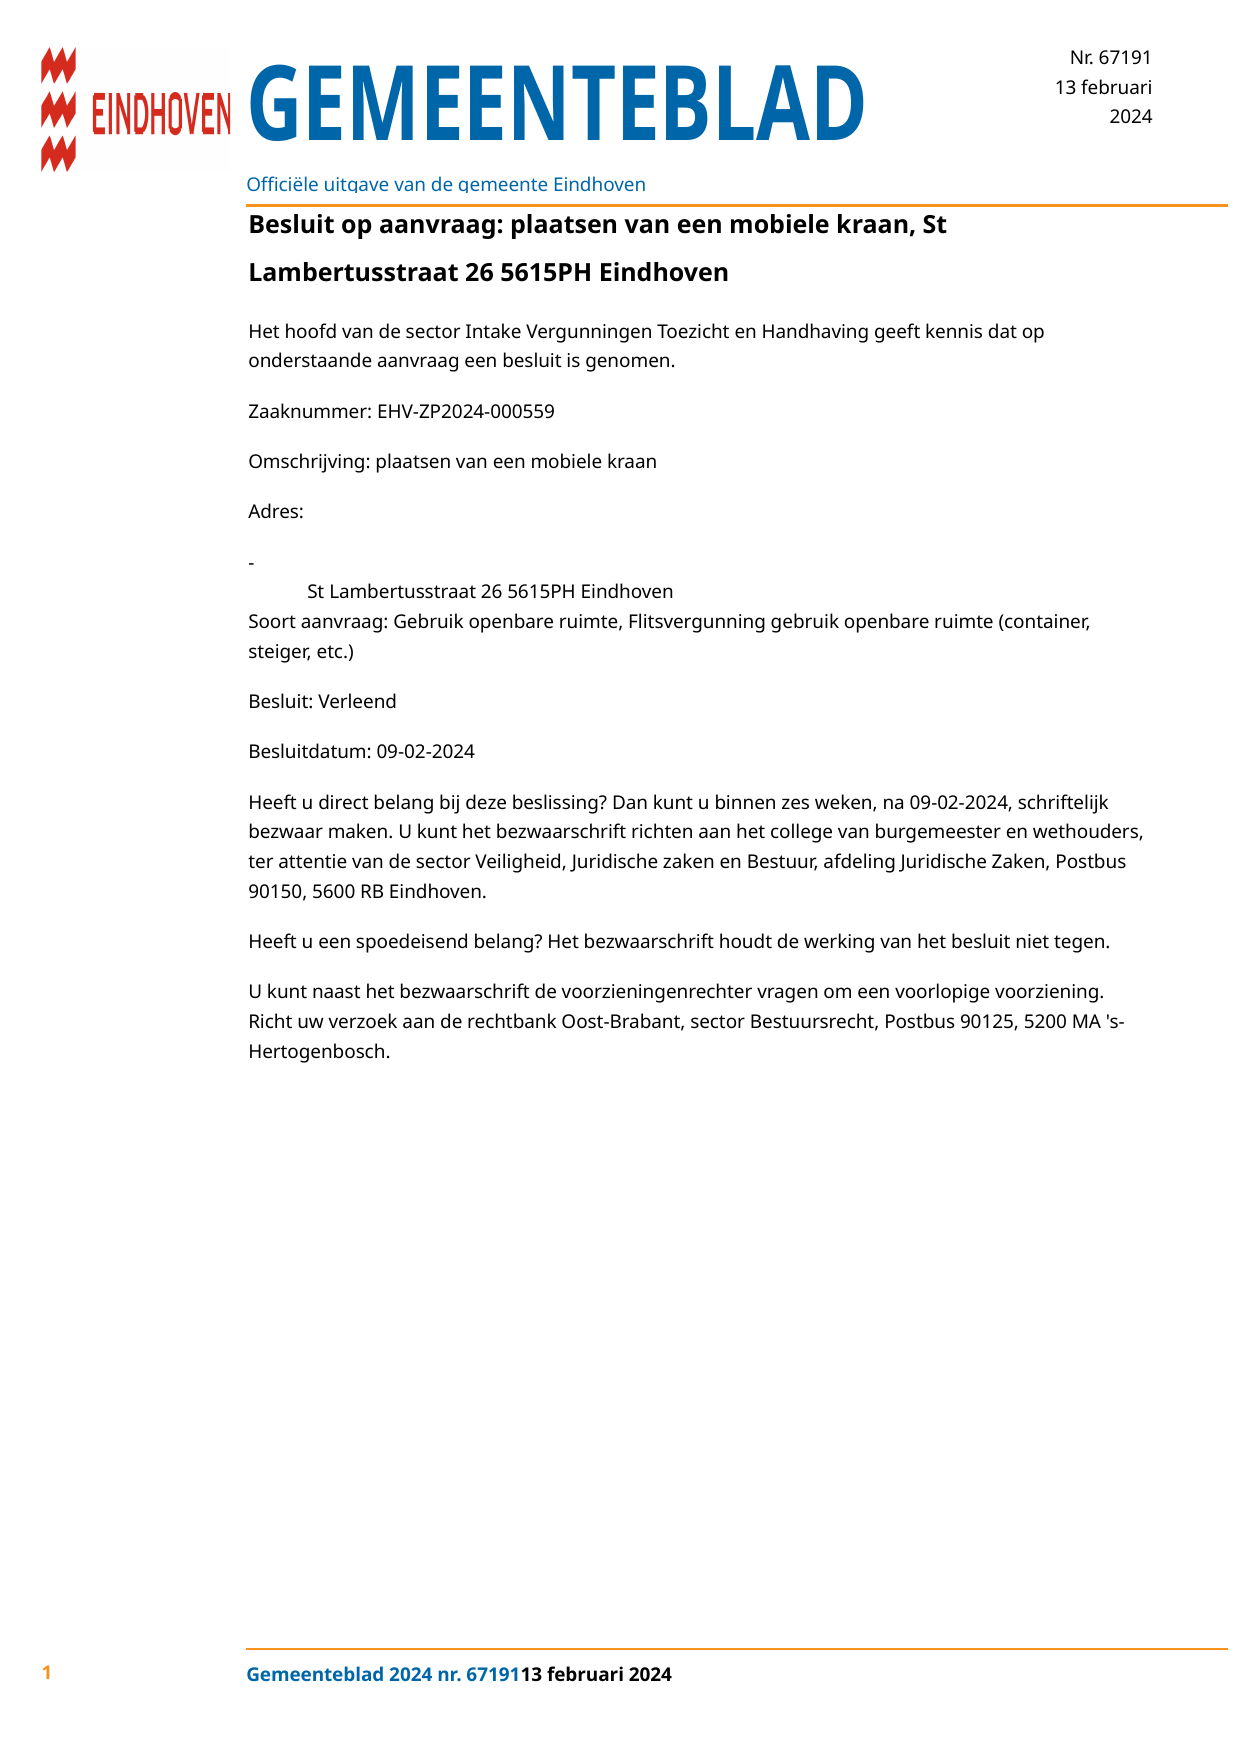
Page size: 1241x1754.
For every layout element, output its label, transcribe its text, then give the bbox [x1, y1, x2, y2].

text Besluitdatum: 09-02-2024 [248, 739, 1152, 764]
text Soort aanvraag: Gebruik openbare ruimte, Flitsvergunning gebruik openbare ruimte (container, steiger, etc.) [248, 608, 1152, 664]
picture [41, 47, 231, 172]
text Heeft u direct belang bij deze beslissing? Dan kunt u binnen zes weken, na 09-02-2024, schriftelijk bezwaar maken. U kunt het bezwaarschrift richten aan het college van burgemeester en wethouders, ter attentie van de sector Veiligheid, Juridische zaken en Bestuur, afdeling Juridische Zaken, Postbus 90150, 5600 RB Eindhoven. [248, 789, 1152, 904]
text Adres: [248, 499, 1152, 524]
list St Lambertusstraat 26 5615PH Eindhoven [248, 579, 1152, 604]
text Besluit: Verleend [248, 688, 1152, 714]
text Omschrijving: plaatsen van een mobiele kraan [248, 448, 1152, 474]
text Zaaknummer: EHV-ZP2024-000559 [248, 398, 1152, 424]
text Heeft u een spoedeisend belang? Het bezwaarschrift houdt de werking van het besluit niet tegen. [248, 928, 1152, 954]
text Het hoofd van de sector Intake Vergunningen Toezicht en Handhaving geeft kennis dat op onderstaande aanvraag een besluit is genomen. [248, 318, 1152, 373]
text Besluit op aanvraag: plaatsen van een mobiele kraan, St Lambertusstraat 26 5615PH Eindhoven [248, 207, 1152, 288]
text U kunt naast het bezwaarschrift de voorzieningenrechter vragen om een voorlopige voorziening. Richt uw verzoek aan de rechtbank Oost-Brabant, sector Bestuursrecht, Postbus 90125, 5200 MA 's-Hertogenbosch. [248, 979, 1152, 1064]
